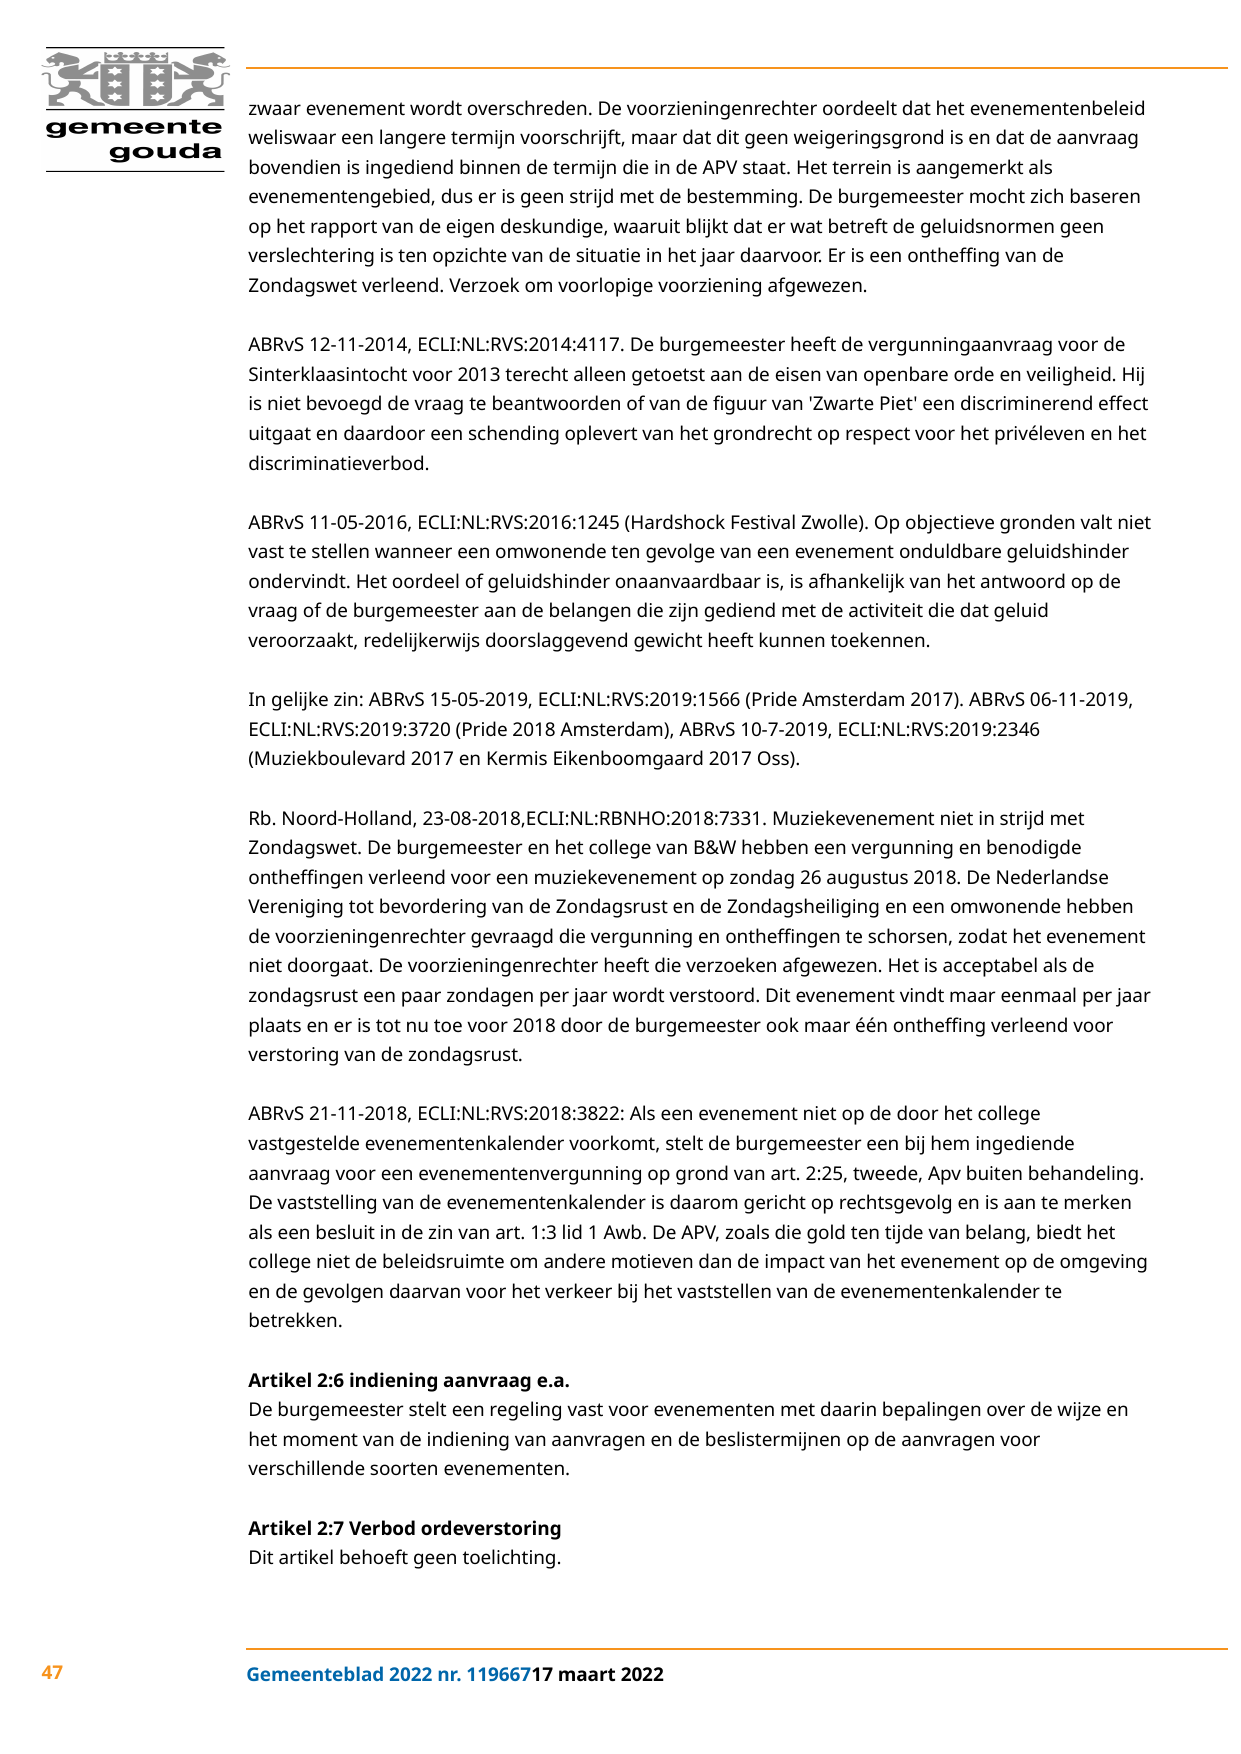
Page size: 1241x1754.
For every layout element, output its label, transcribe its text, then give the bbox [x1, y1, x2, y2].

text ABRvS 21-11-2018, ECLI:NL:RVS:2018:3822: Als een evenement niet op de door het college vastgestelde evenementenkalender voorkomt, stelt de burgemeester een bij hem ingediende aanvraag voor een evenementenvergunning op grond van art. 2:25, tweede, Apv buiten behandeling. De vaststelling van de evenementenkalender is daarom gericht op rechtsgevolg en is aan te merken als een besluit in de zin van art. 1:3 lid 1 Awb. De APV, zoals die gold ten tijde van belang, biedt het college niet de beleidsruimte om andere motieven dan de impact van het evenement op de omgeving en de gevolgen daarvan voor het verkeer bij het vaststellen van de evenementenkalender te betrekken. [248, 1101, 1152, 1333]
text zwaar evenement wordt overschreden. De voorzieningenrechter oordeelt dat het evenementenbeleid weliswaar een langere termijn voorschrijft, maar dat dit geen weigeringsgrond is en dat de aanvraag bovendien is ingediend binnen de termijn die in de APV staat. Het terrein is aangemerkt als evenementengebied, dus er is geen strijd met de bestemming. De burgemeester mocht zich baseren op het rapport van de eigen deskundige, waaruit blijkt dat er wat betreft de geluidsnormen geen verslechtering is ten opzichte van de situatie in het jaar daarvoor. Er is een ontheffing van de Zondagswet verleend. Verzoek om voorlopige voorziening afgewezen. [248, 95, 1152, 298]
text Dit artikel behoeft geen toelichting. [248, 1544, 1152, 1570]
text ABRvS 11-05-2016, ECLI:NL:RVS:2016:1245 (Hardshock Festival Zwolle). Op objectieve gronden valt niet vast te stellen wanneer een omwonende ten gevolge van een evenement onduldbare geluidshinder ondervindt. Het oordeel of geluidshinder onaanvaardbaar is, is afhankelijk van het antwoord op de vraag of de burgemeester aan de belangen die zijn gediend met de activiteit die dat geluid veroorzaakt, redelijkerwijs doorslaggevend gewicht heeft kunnen toekennen. [248, 509, 1152, 653]
text De burgemeester stelt een regeling vast voor evenementen met daarin bepalingen over de wijze en het moment van de indiening van aanvragen en de beslistermijnen op de aanvragen voor verschillende soorten evenementen. [248, 1396, 1152, 1481]
picture [41, 47, 231, 172]
text ABRvS 12-11-2014, ECLI:NL:RVS:2014:4117. De burgemeester heeft de vergunningaanvraag voor de Sinterklaasintocht voor 2013 terecht alleen getoetst aan de eisen van openbare orde en veiligheid. Hij is niet bevoegd de vraag te beantwoorden of van de figuur van 'Zwarte Piet' een discriminerend effect uitgaat en daardoor een schending oplevert van het grondrecht op respect voor het privéleven en het discriminatieverbod. [248, 331, 1152, 476]
text In gelijke zin: ABRvS 15-05-2019, ECLI:NL:RVS:2019:1566 (Pride Amsterdam 2017). ABRvS 06-11-2019, ECLI:NL:RVS:2019:3720 (Pride 2018 Amsterdam), ABRvS 10-7-2019, ECLI:NL:RVS:2019:2346 (Muziekboulevard 2017 en Kermis Eikenboomgaard 2017 Oss). [248, 686, 1152, 771]
text Artikel 2:7 Verbod ordeverstoring [248, 1515, 1152, 1541]
text Artikel 2:6 indiening aanvraag e.a. [248, 1367, 1152, 1393]
text Rb. Noord-Holland, 23-08-2018,ECLI:NL:RBNHO:2018:7331. Muziekevenement niet in strijd met Zondagswet. De burgemeester en het college van B&W hebben een vergunning en benodigde ontheffingen verleend voor een muziekevenement op zondag 26 augustus 2018. De Nederlandse Vereniging tot bevordering van de Zondagsrust en de Zondagsheiliging en een omwonende hebben de voorzieningenrechter gevraagd die vergunning en ontheffingen te schorsen, zodat het evenement niet doorgaat. De voorzieningenrechter heeft die verzoeken afgewezen. Het is acceptabel als de zondagsrust een paar zondagen per jaar wordt verstoord. Dit evenement vindt maar eenmaal per jaar plaats en er is tot nu toe voor 2018 door de burgemeester ook maar één ontheffing verleend voor verstoring van de zondagsrust. [248, 805, 1152, 1067]
